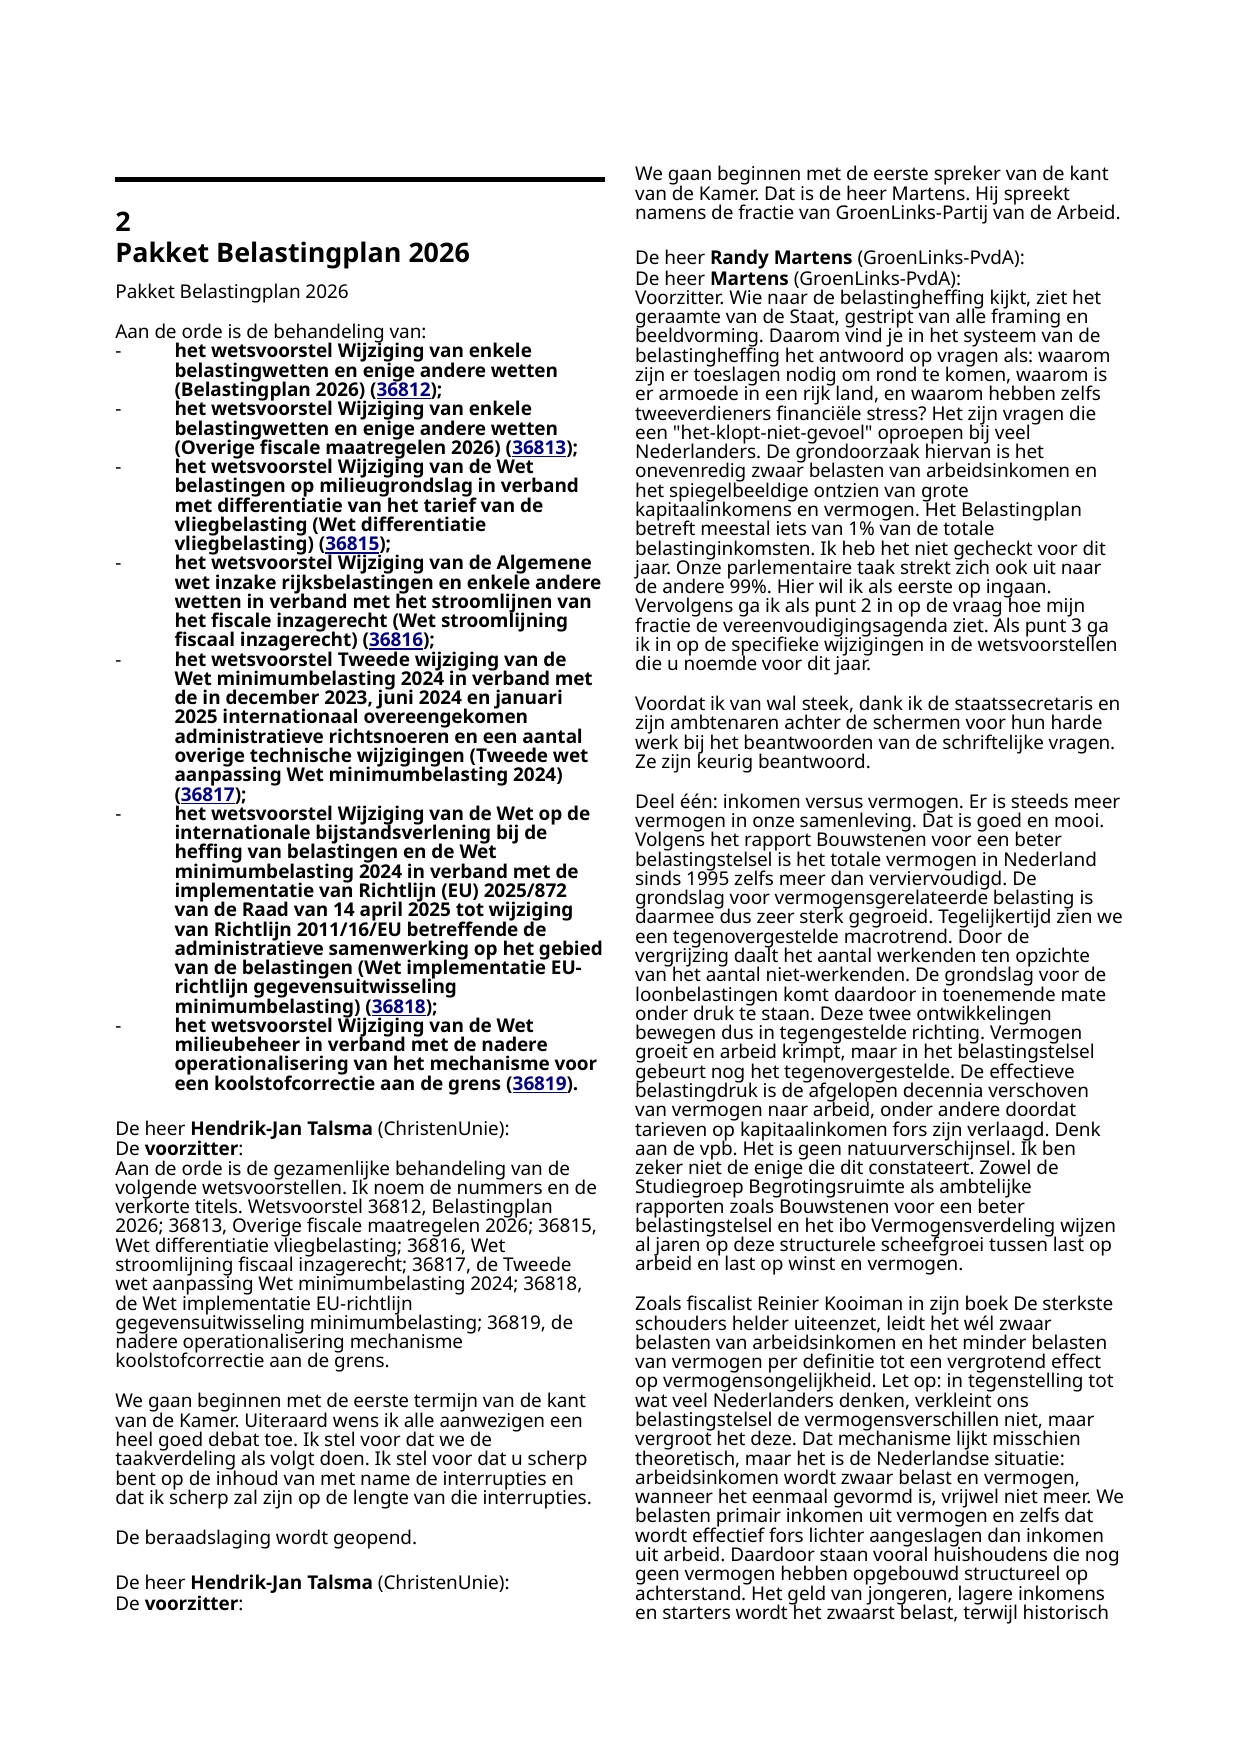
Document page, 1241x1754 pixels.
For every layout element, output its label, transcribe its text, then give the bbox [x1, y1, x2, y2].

text Zoals fiscalist Reinier Kooiman in zijn boek De sterkste schouders helder uiteenzet, leidt het wél zwaar belasten van arbeidsinkomen en het minder belasten van vermogen per definitie tot een vergrotend effect op vermogensongelijkheid. Let op: in tegenstelling tot wat veel Nederlanders denken, verkleint ons belastingstelsel de vermogensverschillen niet, maar vergroot het deze. Dat mechanisme lijkt misschien theoretisch, maar het is de Nederlandse situatie: arbeidsinkomen wordt zwaar belast en vermogen, wanneer het eenmaal gevormd is, vrijwel niet meer. We belasten primair inkomen uit vermogen en zelfs dat wordt effectief fors lichter aangeslagen dan inkomen uit arbeid. Daardoor staan vooral huishoudens die nog geen vermogen hebben opgebouwd structureel op achterstand. Het geld van jongeren, lagere inkomens en starters wordt het zwaarst belast, terwijl historisch [635, 1295, 1125, 1623]
list het wetsvoorstel Wijziging van de Wet milieubeheer in verband met de nadere operationalisering van het mechanisme voor een koolstofcorrectie aan de grens (36819). [115, 1017, 605, 1094]
text We gaan beginnen met de eerste termijn van de kant van de Kamer. Uiteraard wens ik alle aanwezigen een heel goed debat toe. Ik stel voor dat we de taakverdeling als volgt doen. Ik stel voor dat u scherp bent op de inhoud van met name de interrupties en dat ik scherp zal zijn op de lengte van die interrupties. [115, 1392, 605, 1508]
text De heer Randy Martens (GroenLinks-PvdA): [635, 244, 1125, 270]
text Pakket Belastingplan 2026 [115, 283, 605, 302]
text De voorzitter: [115, 1594, 605, 1614]
text Pakket Belastingplan 2026 [115, 239, 605, 283]
text De heer Hendrik-Jan Talsma (ChristenUnie): [115, 1115, 605, 1140]
text 2 [115, 203, 605, 239]
text De heer Martens (GroenLinks-PvdA): [635, 270, 1125, 289]
list het wetsvoorstel Wijziging van enkele belastingwetten en enige andere wetten (Overige fiscale maatregelen 2026) (36813); [115, 400, 605, 458]
list het wetsvoorstel Wijziging van de Algemene wet inzake rijksbelastingen en enkele andere wetten in verband met het stroomlijnen van het fiscale inzagerecht (Wet stroomlijning fiscaal inzagerecht) (36816); [115, 554, 605, 651]
text Aan de orde is de gezamenlijke behandeling van de volgende wetsvoorstellen. Ik noem de nummers en de verkorte titels. Wetsvoorstel 36812, Belastingplan 2026; 36813, Overige fiscale maatregelen 2026; 36815, Wet differentiatie vliegbelasting; 36816, Wet stroomlijning fiscaal inzagerecht; 36817, de Tweede wet aanpassing Wet minimumbelasting 2024; 36818, de Wet implementatie EU-richtlijn gegevensuitwisseling minimumbelasting; 36819, de nadere operationalisering mechanisme koolstofcorrectie aan de grens. [115, 1160, 605, 1372]
text De beraadslaging wordt geopend. [115, 1529, 605, 1548]
text We gaan beginnen met de eerste spreker van de kant van de Kamer. Dat is de heer Martens. Hij spreekt namens de fractie van GroenLinks-Partij van de Arbeid. [635, 165, 1125, 223]
text Voorzitter. Wie naar de belastingheffing kijkt, ziet het geraamte van de Staat, gestript van alle framing en beeldvorming. Daarom vind je in het systeem van de belastingheffing het antwoord op vragen als: waarom zijn er toeslagen nodig om rond te komen, waarom is er armoede in een rijk land, en waarom hebben zelfs tweeverdieners financiële stress? Het zijn vragen die een "het-klopt-niet-gevoel" oproepen bij veel Nederlanders. De grondoorzaak hiervan is het onevenredig zwaar belasten van arbeidsinkomen en het spiegelbeeldige ontzien van grote kapitaalinkomens en vermogen. Het Belastingplan betreft meestal iets van 1% van de totale belastinginkomsten. Ik heb het niet gecheckt voor dit jaar. Onze parlementaire taak strekt zich ook uit naar de andere 99%. Hier wil ik als eerste op ingaan. Vervolgens ga ik als punt 2 in op de vraag hoe mijn fractie de vereenvoudigingsagenda ziet. Als punt 3 ga ik in op de specifieke wijzigingen in de wetsvoorstellen die u noemde voor dit jaar. [635, 289, 1125, 674]
list het wetsvoorstel Tweede wijziging van de Wet minimumbelasting 2024 in verband met de in december 2023, juni 2024 en januari 2025 internationaal overeengekomen administratieve richtsnoeren en een aantal overige technische wijzigingen (Tweede wet aanpassing Wet minimumbelasting 2024) (36817); [115, 651, 605, 805]
text Voordat ik van wal steek, dank ik de staatssecretaris en zijn ambtenaren achter de schermen voor hun harde werk bij het beantwoorden van de schriftelijke vragen. Ze zijn keurig beantwoord. [635, 695, 1125, 772]
text Deel één: inkomen versus vermogen. Er is steeds meer vermogen in onze samenleving. Dat is goed en mooi. Volgens het rapport Bouwstenen voor een beter belastingstelsel is het totale vermogen in Nederland sinds 1995 zelfs meer dan verviervoudigd. De grondslag voor vermogensgerelateerde belasting is daarmee dus zeer sterk gegroeid. Tegelijkertijd zien we een tegenovergestelde macrotrend. Door de vergrijzing daalt het aantal werkenden ten opzichte van het aantal niet-werkenden. De grondslag voor de loonbelastingen komt daardoor in toenemende mate onder druk te staan. Deze twee ontwikkelingen bewegen dus in tegengestelde richting. Vermogen groeit en arbeid krimpt, maar in het belastingstelsel gebeurt nog het tegenovergestelde. De effectieve belastingdruk is de afgelopen decennia verschoven van vermogen naar arbeid, onder andere doordat tarieven op kapitaalinkomen fors zijn verlaagd. Denk aan de vpb. Het is geen natuurverschijnsel. Ik ben zeker niet de enige die dit constateert. Zowel de Studiegroep Begrotingsruimte als ambtelijke rapporten zoals Bouwstenen voor een beter belastingstelsel en het ibo Vermogensverdeling wijzen al jaren op deze structurele scheefgroei tussen last op arbeid en last op winst en vermogen. [635, 793, 1125, 1275]
list het wetsvoorstel Wijziging van enkele belastingwetten en enige andere wetten (Belastingplan 2026) (36812); [115, 342, 605, 400]
list het wetsvoorstel Wijziging van de Wet belastingen op milieugrondslag in verband met differentiatie van het tarief van de vliegbelasting (Wet differentiatie vliegbelasting) (36815); [115, 458, 605, 554]
text De heer Hendrik-Jan Talsma (ChristenUnie): [115, 1569, 605, 1594]
text De voorzitter: [115, 1140, 605, 1160]
list het wetsvoorstel Wijziging van de Wet op de internationale bijstandsverlening bij de heffing van belastingen en de Wet minimumbelasting 2024 in verband met de implementatie van Richtlijn (EU) 2025/872 van de Raad van 14 april 2025 tot wijziging van Richtlijn 2011/16/EU betreffende de administratieve samenwerking op het gebied van de belastingen (Wet implementatie EU-richtlijn gegevensuitwisseling minimumbelasting) (36818); [115, 805, 605, 1017]
text Aan de orde is de behandeling van: [115, 323, 605, 342]
